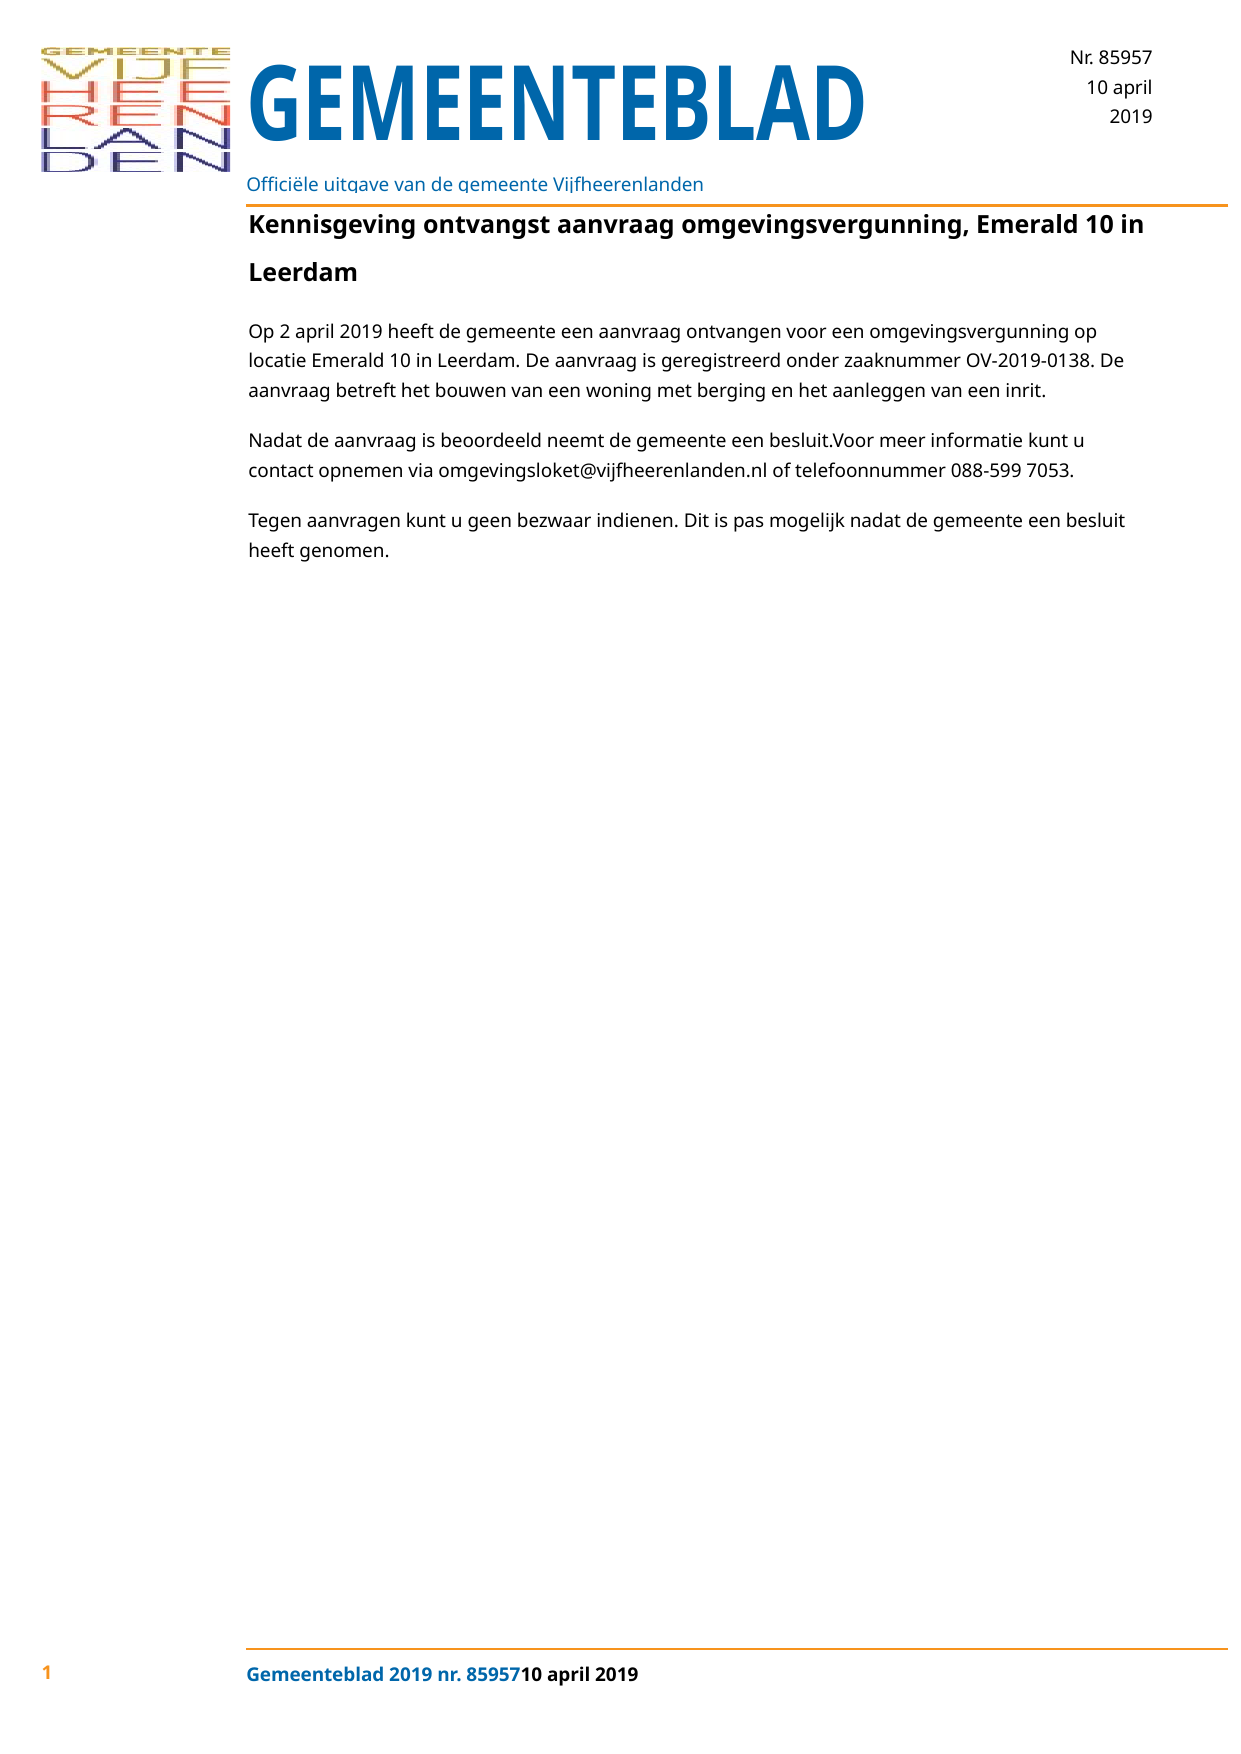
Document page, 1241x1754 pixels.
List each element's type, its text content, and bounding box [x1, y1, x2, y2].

text Op 2 april 2019 heeft de gemeente een aanvraag ontvangen voor een omgevingsvergunning op locatie Emerald 10 in Leerdam. De aanvraag is geregistreerd onder zaaknummer OV-2019-0138. De aanvraag betreft het bouwen van een woning met berging en het aanleggen van een inrit. [248, 318, 1152, 403]
text Tegen aanvragen kunt u geen bezwaar indienen. Dit is pas mogelijk nadat de gemeente een besluit heeft genomen. [248, 507, 1152, 563]
text Nadat de aanvraag is beoordeeld neemt de gemeente een besluit.Voor meer informatie kunt u contact opnemen via omgevingsloket@vijfheerenlanden.nl of telefoonnummer 088-599 7053. [248, 427, 1152, 483]
picture [41, 47, 231, 172]
text Kennisgeving ontvangst aanvraag omgevingsvergunning, Emerald 10 in Leerdam [248, 207, 1152, 288]
